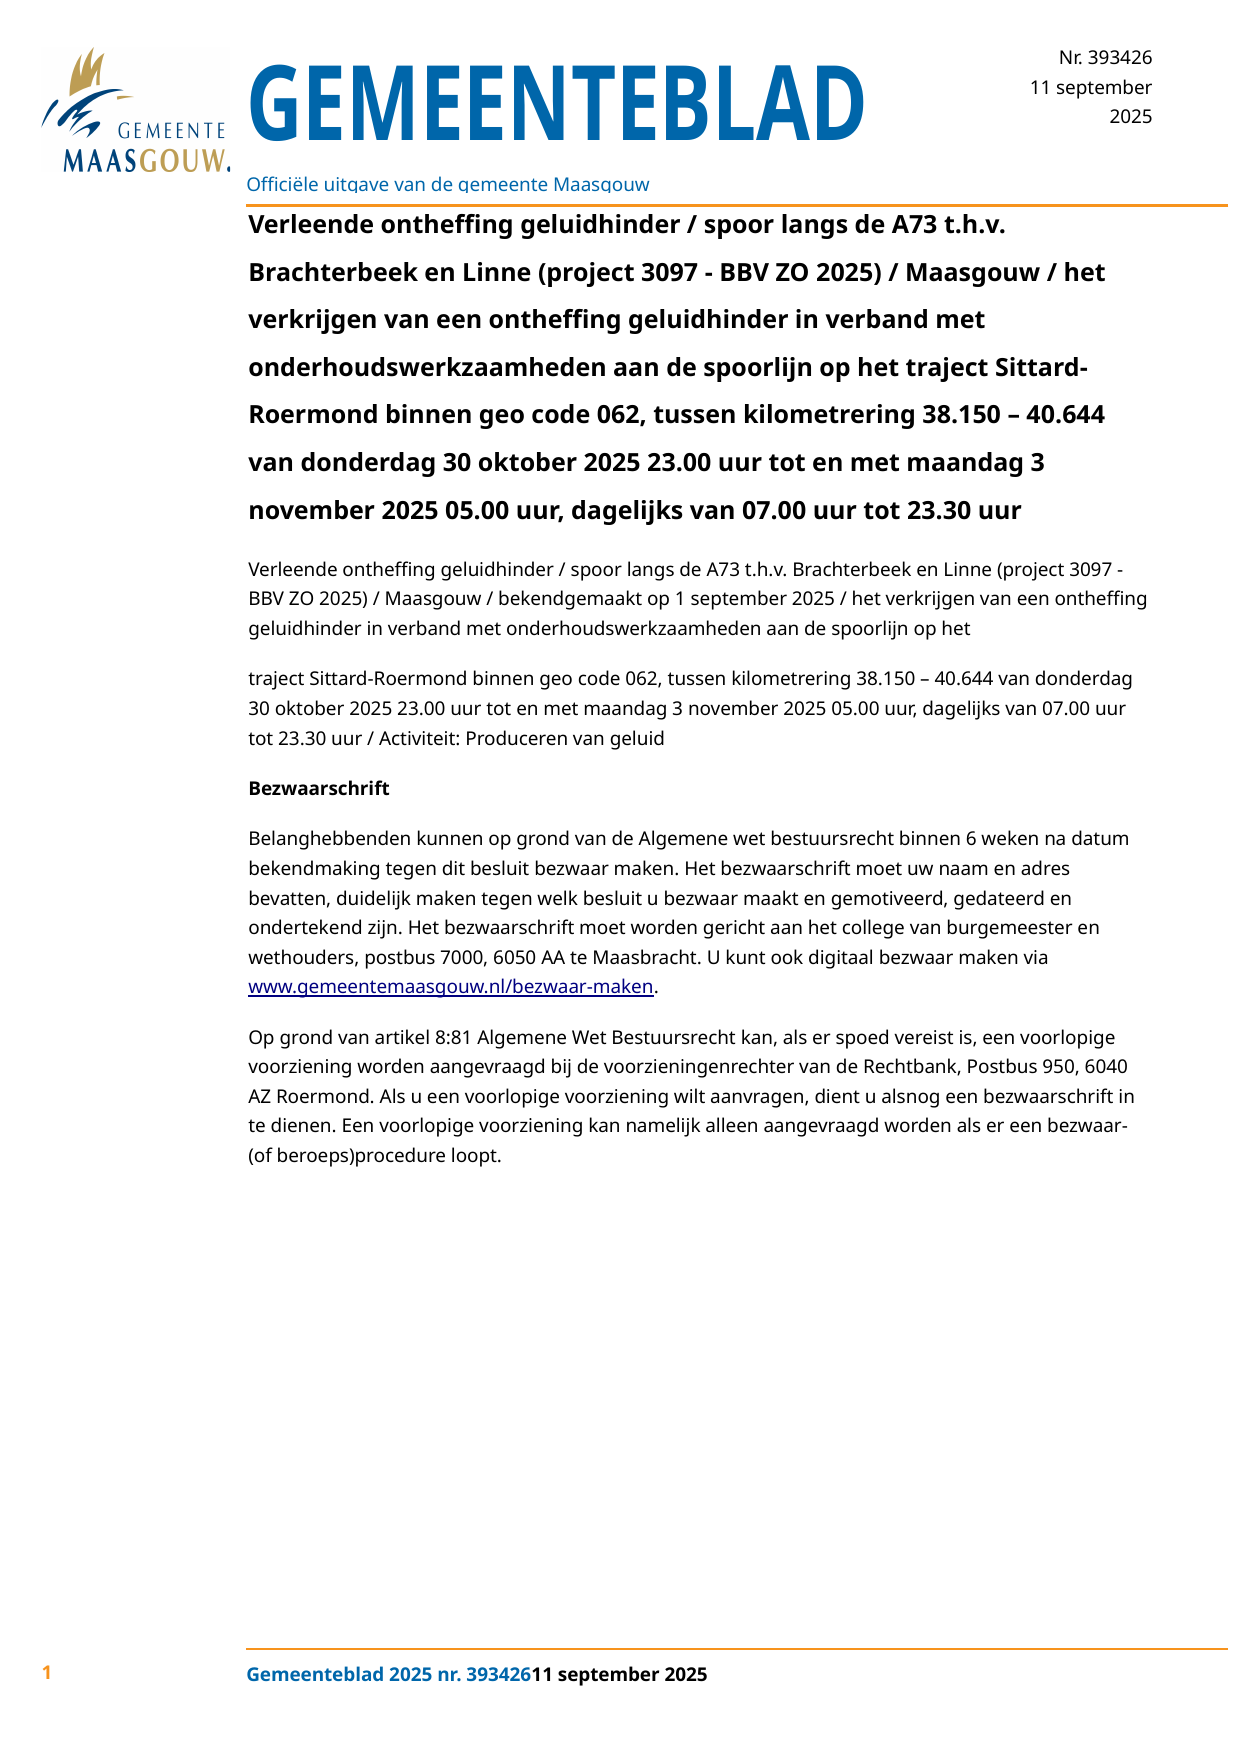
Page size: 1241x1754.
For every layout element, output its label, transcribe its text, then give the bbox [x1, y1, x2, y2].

picture [41, 47, 231, 172]
text Op grond van artikel 8:81 Algemene Wet Bestuursrecht kan, als er spoed vereist is, een voorlopige voorziening worden aangevraagd bij de voorzieningenrechter van de Rechtbank, Postbus 950, 6040 AZ Roermond. Als u een voorlopige voorziening wilt aanvragen, dient u alsnog een bezwaarschrift in te dienen. Een voorlopige voorziening kan namelijk alleen aangevraagd worden als er een bezwaar- (of beroeps)procedure loopt. [248, 1024, 1152, 1168]
text traject Sittard-Roermond binnen geo code 062, tussen kilometrering 38.150 – 40.644 van donderdag 30 oktober 2025 23.00 uur tot en met maandag 3 november 2025 05.00 uur, dagelijks van 07.00 uur tot 23.30 uur / Activiteit: Produceren van geluid [248, 666, 1152, 750]
text Verleende ontheffing geluidhinder / spoor langs de A73 t.h.v. Brachterbeek en Linne (project 3097 - BBV ZO 2025) / Maasgouw / bekendgemaakt op 1 september 2025 / het verkrijgen van een ontheffing geluidhinder in verband met onderhoudswerkzaamheden aan de spoorlijn op het [248, 556, 1152, 641]
text Verleende ontheffing geluidhinder / spoor langs de A73 t.h.v. Brachterbeek en Linne (project 3097 - BBV ZO 2025) / Maasgouw / het verkrijgen van een ontheffing geluidhinder in verband met onderhoudswerkzaamheden aan de spoorlijn op het traject Sittard-Roermond binnen geo code 062, tussen kilometrering 38.150 – 40.644 van donderdag 30 oktober 2025 23.00 uur tot en met maandag 3 november 2025 05.00 uur, dagelijks van 07.00 uur tot 23.30 uur [248, 207, 1152, 526]
text Bezwaarschrift [248, 775, 1152, 801]
text Belanghebbenden kunnen op grond van de Algemene wet bestuursrecht binnen 6 weken na datum bekendmaking tegen dit besluit bezwaar maken. Het bezwaarschrift moet uw naam en adres bevatten, duidelijk maken tegen welk besluit u bezwaar maakt en gemotiveerd, gedateerd en ondertekend zijn. Het bezwaarschrift moet worden gericht aan het college van burgemeester en wethouders, postbus 7000, 6050 AA te Maasbracht. U kunt ook digitaal bezwaar maken via www.gemeentemaasgouw.nl/bezwaar-maken. [248, 826, 1152, 999]
